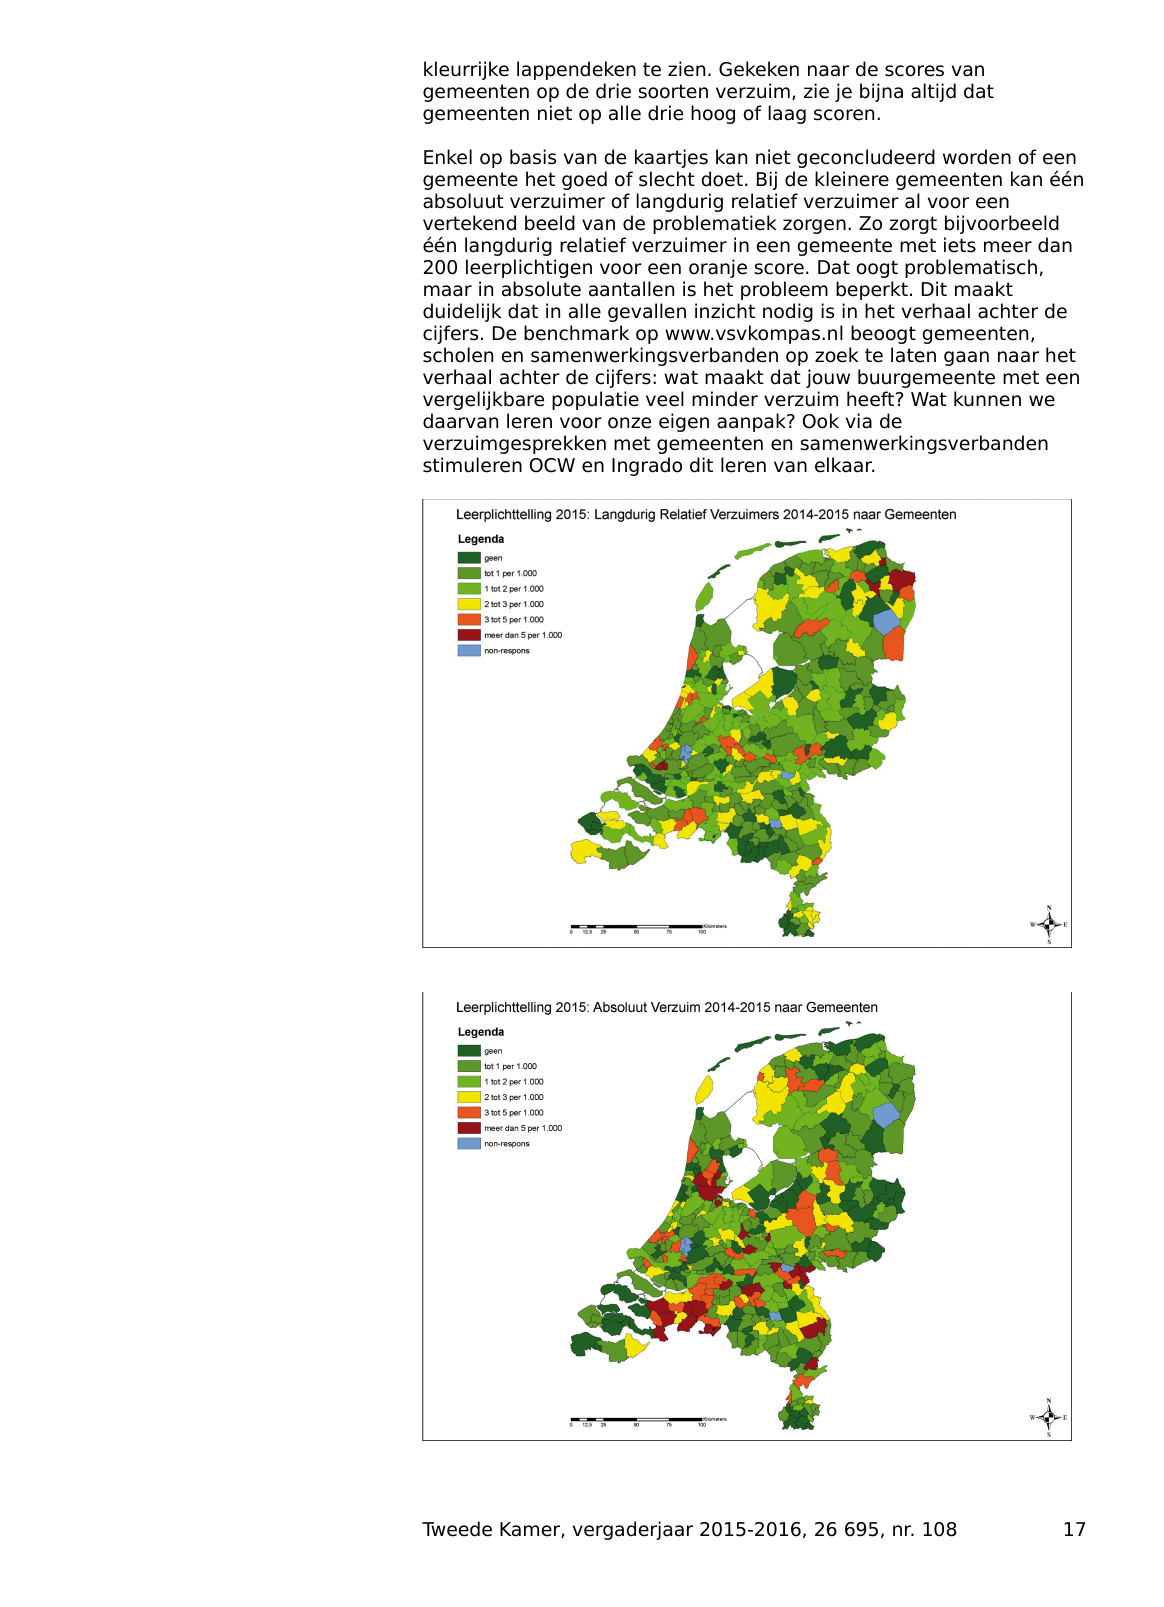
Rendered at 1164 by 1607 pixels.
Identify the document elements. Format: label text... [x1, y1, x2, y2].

picture [422, 499, 1072, 948]
picture [422, 992, 1072, 1441]
text Enkel op basis van de kaartjes kan niet geconcludeerd worden of een gemeente het goed of slecht doet. Bij de kleinere gemeenten kan één absoluut verzuimer of langdurig relatief verzuimer al voor een vertekend beeld van de problematiek zorgen. Zo zorgt bijvoorbeeld één langdurig relatief verzuimer in een gemeente met iets meer dan 200 leerplichtigen voor een oranje score. Dat oogt problematisch, maar in absolute aantallen is het probleem beperkt. Dit maakt duidelijk dat in alle gevallen inzicht nodig is in het verhaal achter de cijfers. De benchmark op www.vsvkompas.nl beoogt gemeenten, scholen en samenwerkingsverbanden op zoek te laten gaan naar het verhaal achter de cijfers: wat maakt dat jouw buurgemeente met een vergelijkbare populatie veel minder verzuim heeft? Wat kunnen we daarvan leren voor onze eigen aanpak? Ook via de verzuimgesprekken met gemeenten en samenwerkingsverbanden stimuleren OCW en Ingrado dit leren van elkaar. [422, 147, 1087, 477]
text kleurrijke lappendeken te zien. Gekeken naar de scores van gemeenten op de drie soorten verzuim, zie je bijna altijd dat gemeenten niet op alle drie hoog of laag scoren. [422, 59, 1087, 125]
